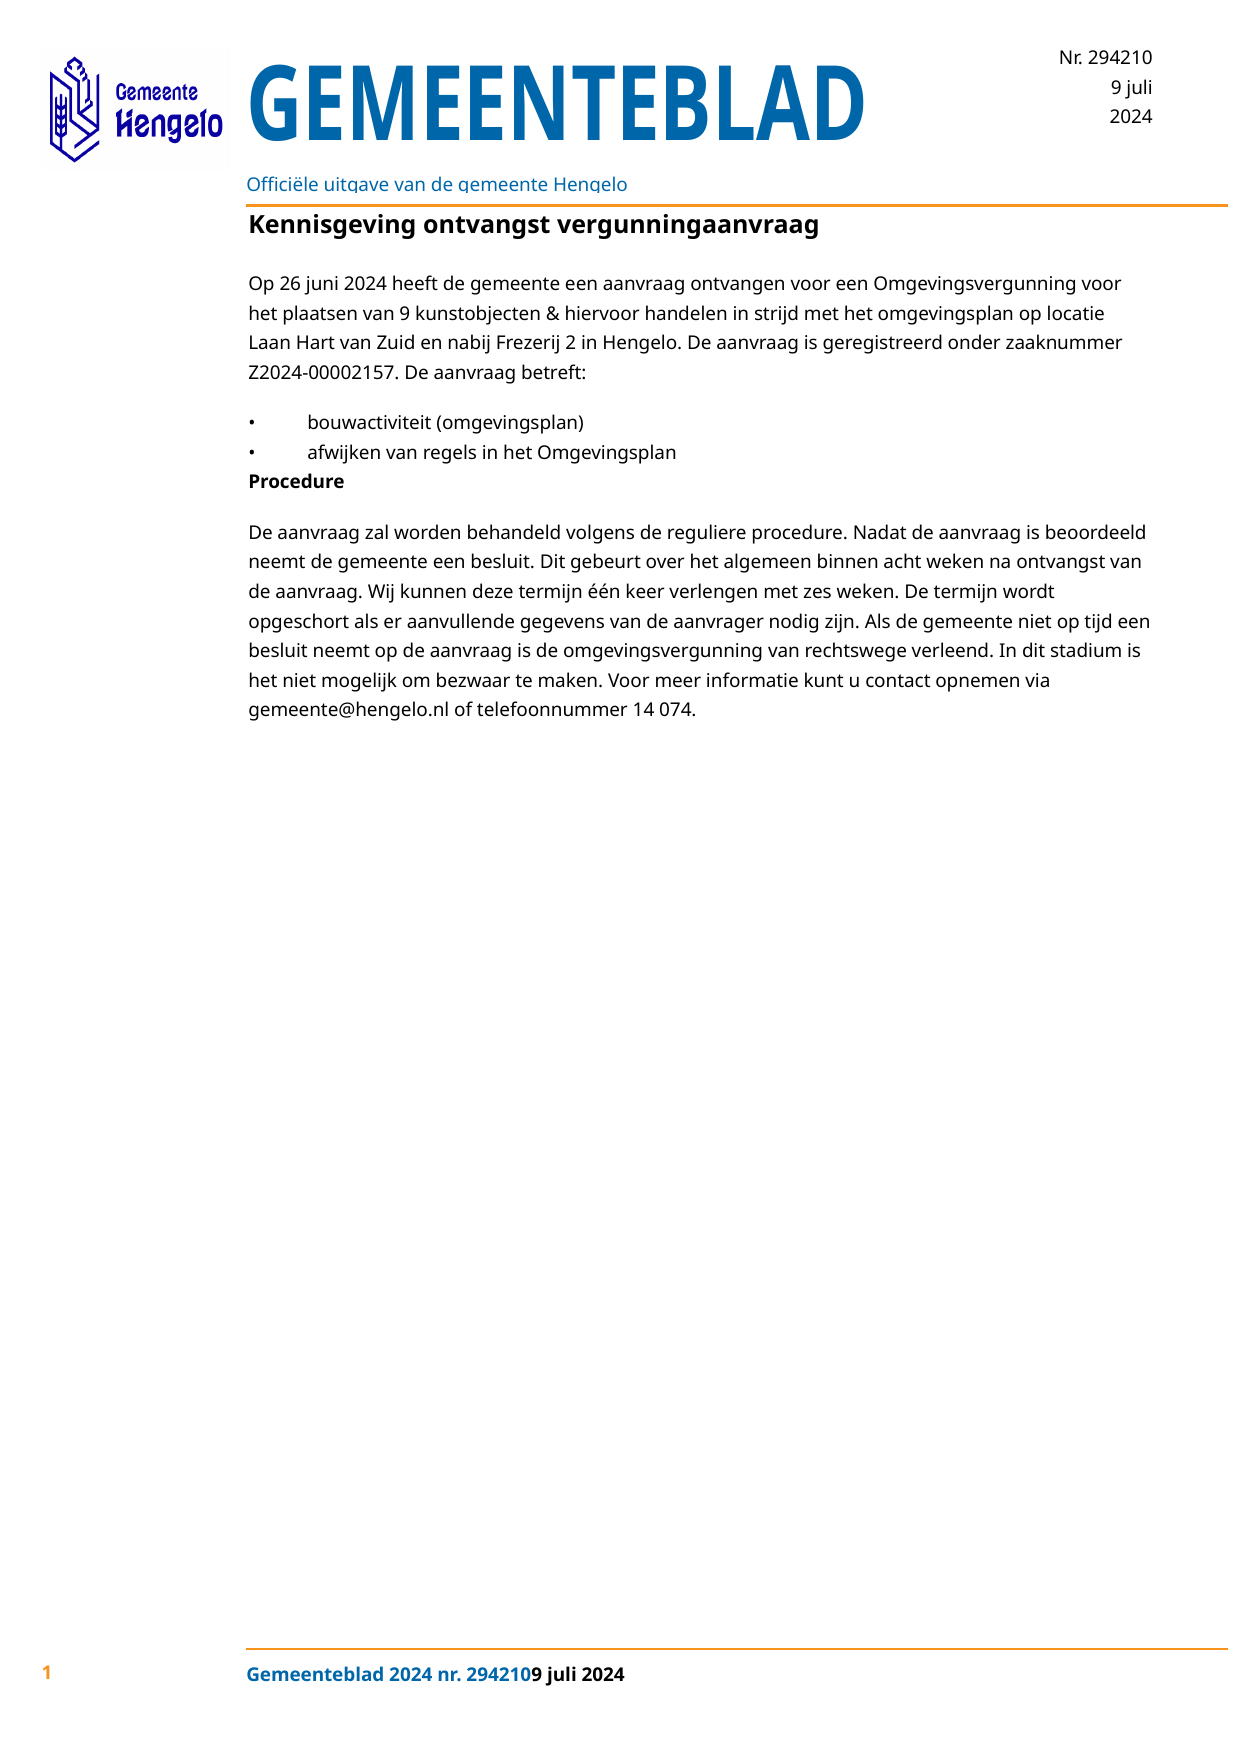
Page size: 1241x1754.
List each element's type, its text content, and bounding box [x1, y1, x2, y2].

text De aanvraag zal worden behandeld volgens de reguliere procedure. Nadat de aanvraag is beoordeeld neemt de gemeente een besluit. Dit gebeurt over het algemeen binnen acht weken na ontvangst van de aanvraag. Wij kunnen deze termijn één keer verlengen met zes weken. De termijn wordt opgeschort als er aanvullende gegevens van de aanvrager nodig zijn. Als de gemeente niet op tijd een besluit neemt op de aanvraag is de omgevingsvergunning van rechtswege verleend. In dit stadium is het niet mogelijk om bezwaar te maken. Voor meer informatie kunt u contact opnemen via gemeente@hengelo.nl of telefoonnummer 14 074. [248, 519, 1152, 722]
list bouwactiviteit (omgevingsplan) [248, 409, 1152, 435]
text Kennisgeving ontvangst vergunningaanvraag [248, 207, 1152, 241]
list afwijken van regels in het Omgevingsplan [248, 439, 1152, 465]
picture [41, 47, 231, 172]
text Procedure [248, 469, 1152, 494]
text Op 26 juni 2024 heeft de gemeente een aanvraag ontvangen voor een Omgevingsvergunning voor het plaatsen van 9 kunstobjecten & hiervoor handelen in strijd met het omgevingsplan op locatie Laan Hart van Zuid en nabij Frezerij 2 in Hengelo. De aanvraag is geregistreerd onder zaaknummer Z2024-00002157. De aanvraag betreft: [248, 270, 1152, 385]
